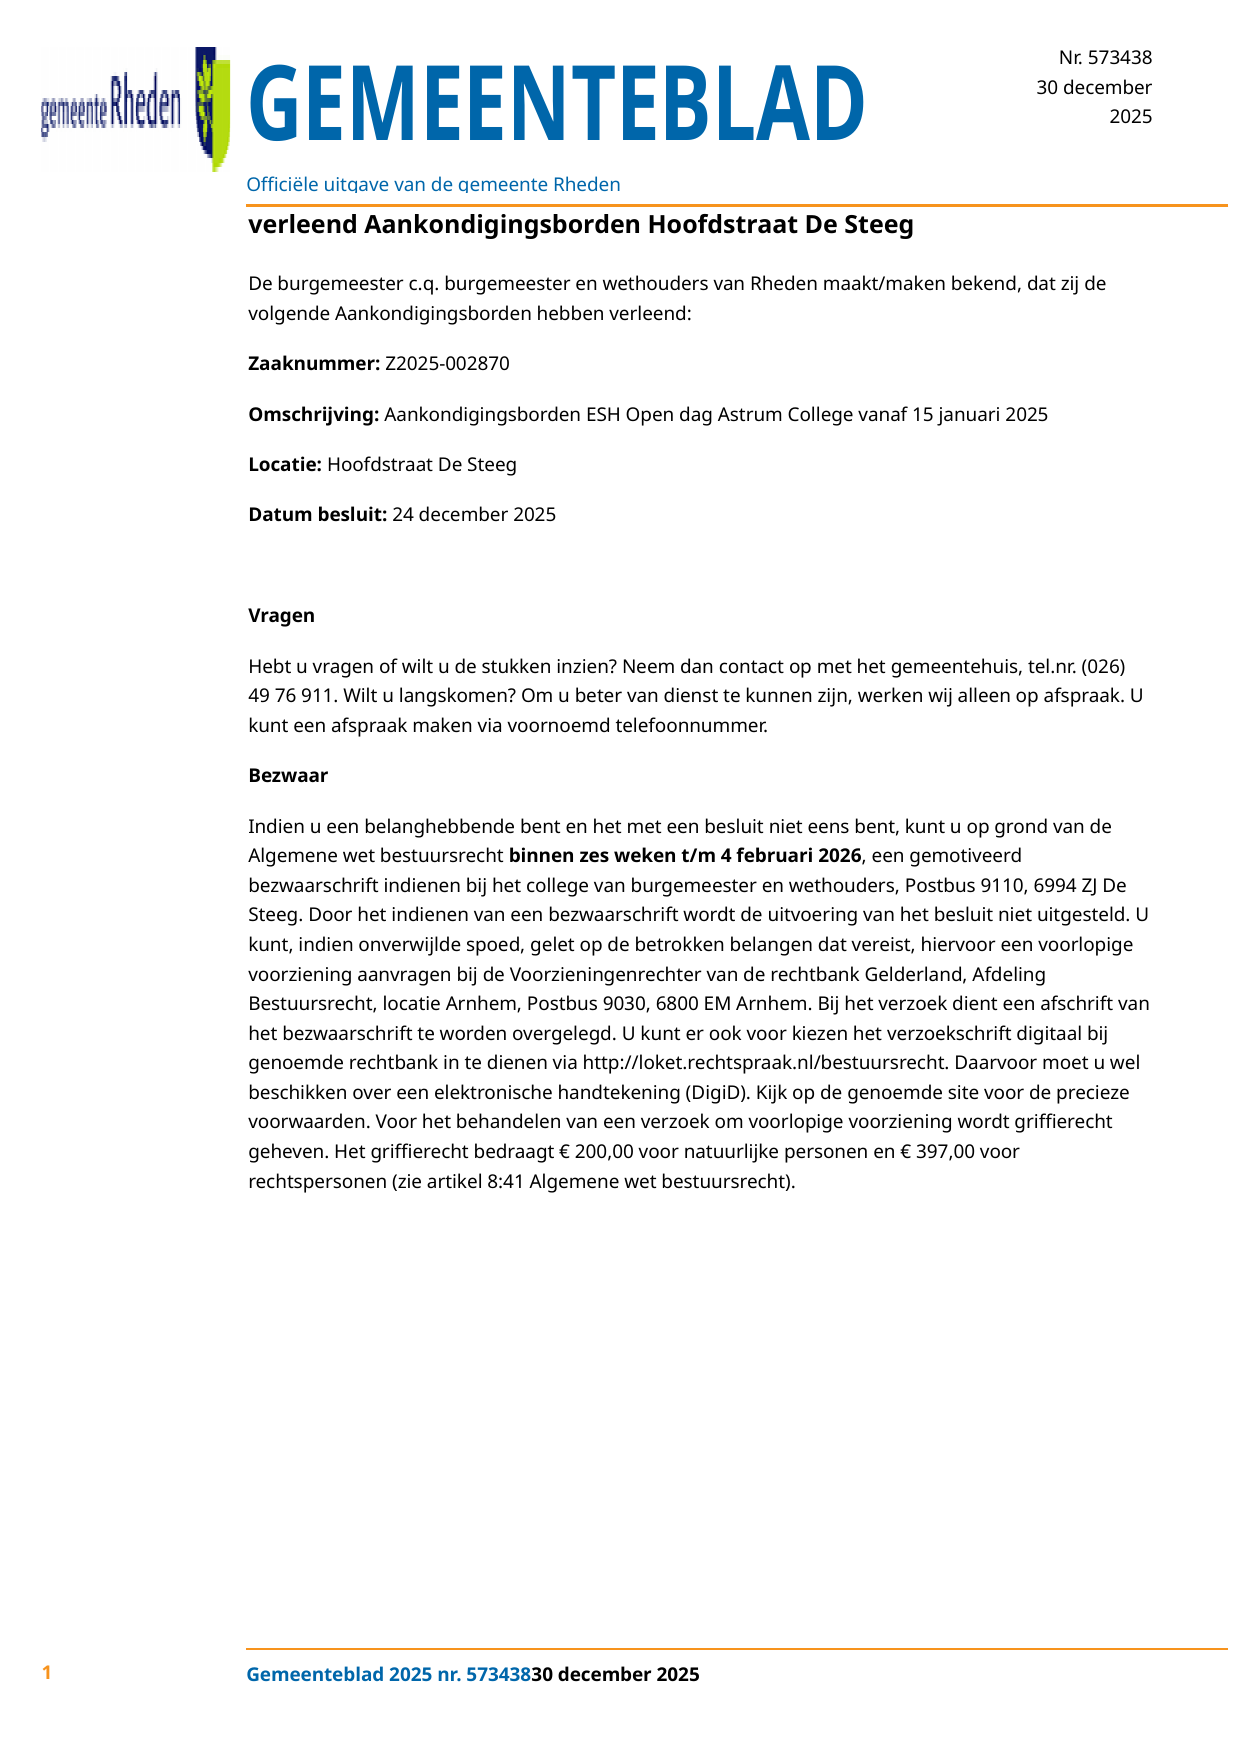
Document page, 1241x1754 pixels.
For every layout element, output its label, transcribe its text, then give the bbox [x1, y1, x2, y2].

text verleend Aankondigingsborden Hoofdstraat De Steeg [248, 207, 1152, 241]
text Datum besluit: 24 december 2025 [248, 502, 1152, 527]
text Vragen [248, 602, 1152, 628]
text Zaaknummer: Z2025-002870 [248, 350, 1152, 376]
text Hebt u vragen of wilt u de stukken inzien? Neem dan contact op met het gemeentehuis, tel.nr. (026) 49 76 911. Wilt u langskomen? Om u beter van dienst te kunnen zijn, werken wij alleen op afspraak. U kunt een afspraak maken via voornoemd telefoonnummer. [248, 653, 1152, 738]
text Bezwaar [248, 762, 1152, 788]
picture [41, 47, 231, 172]
text Indien u een belanghebbende bent en het met een besluit niet eens bent, kunt u op grond van de Algemene wet bestuursrecht binnen zes weken t/m 4 februari 2026, een gemotiveerd bezwaarschrift indienen bij het college van burgemeester en wethouders, Postbus 9110, 6994 ZJ De Steeg. Door het indienen van een bezwaarschrift wordt de uitvoering van het besluit niet uitgesteld. U kunt, indien onverwijlde spoed, gelet op de betrokken belangen dat vereist, hiervoor een voorlopige voorziening aanvragen bij de Voorzieningenrechter van de rechtbank Gelderland, Afdeling Bestuursrecht, locatie Arnhem, Postbus 9030, 6800 EM Arnhem. Bij het verzoek dient een afschrift van het bezwaarschrift te worden overgelegd. U kunt er ook voor kiezen het verzoekschrift digitaal bij genoemde rechtbank in te dienen via http://loket.rechtspraak.nl/bestuursrecht. Daarvoor moet u wel beschikken over een elektronische handtekening (DigiD). Kijk op de genoemde site voor de precieze voorwaarden. Voor het behandelen van een verzoek om voorlopige voorziening wordt griffierecht geheven. Het griffierecht bedraagt € 200,00 voor natuurlijke personen en € 397,00 voor rechtspersonen (zie artikel 8:41 Algemene wet bestuursrecht). [248, 813, 1152, 1193]
text De burgemeester c.q. burgemeester en wethouders van Rheden maakt/maken bekend, dat zij de volgende Aankondigingsborden hebben verleend: [248, 270, 1152, 326]
text Omschrijving: Aankondigingsborden ESH Open dag Astrum College vanaf 15 januari 2025 [248, 401, 1152, 426]
text Locatie: Hoofdstraat De Steeg [248, 451, 1152, 477]
